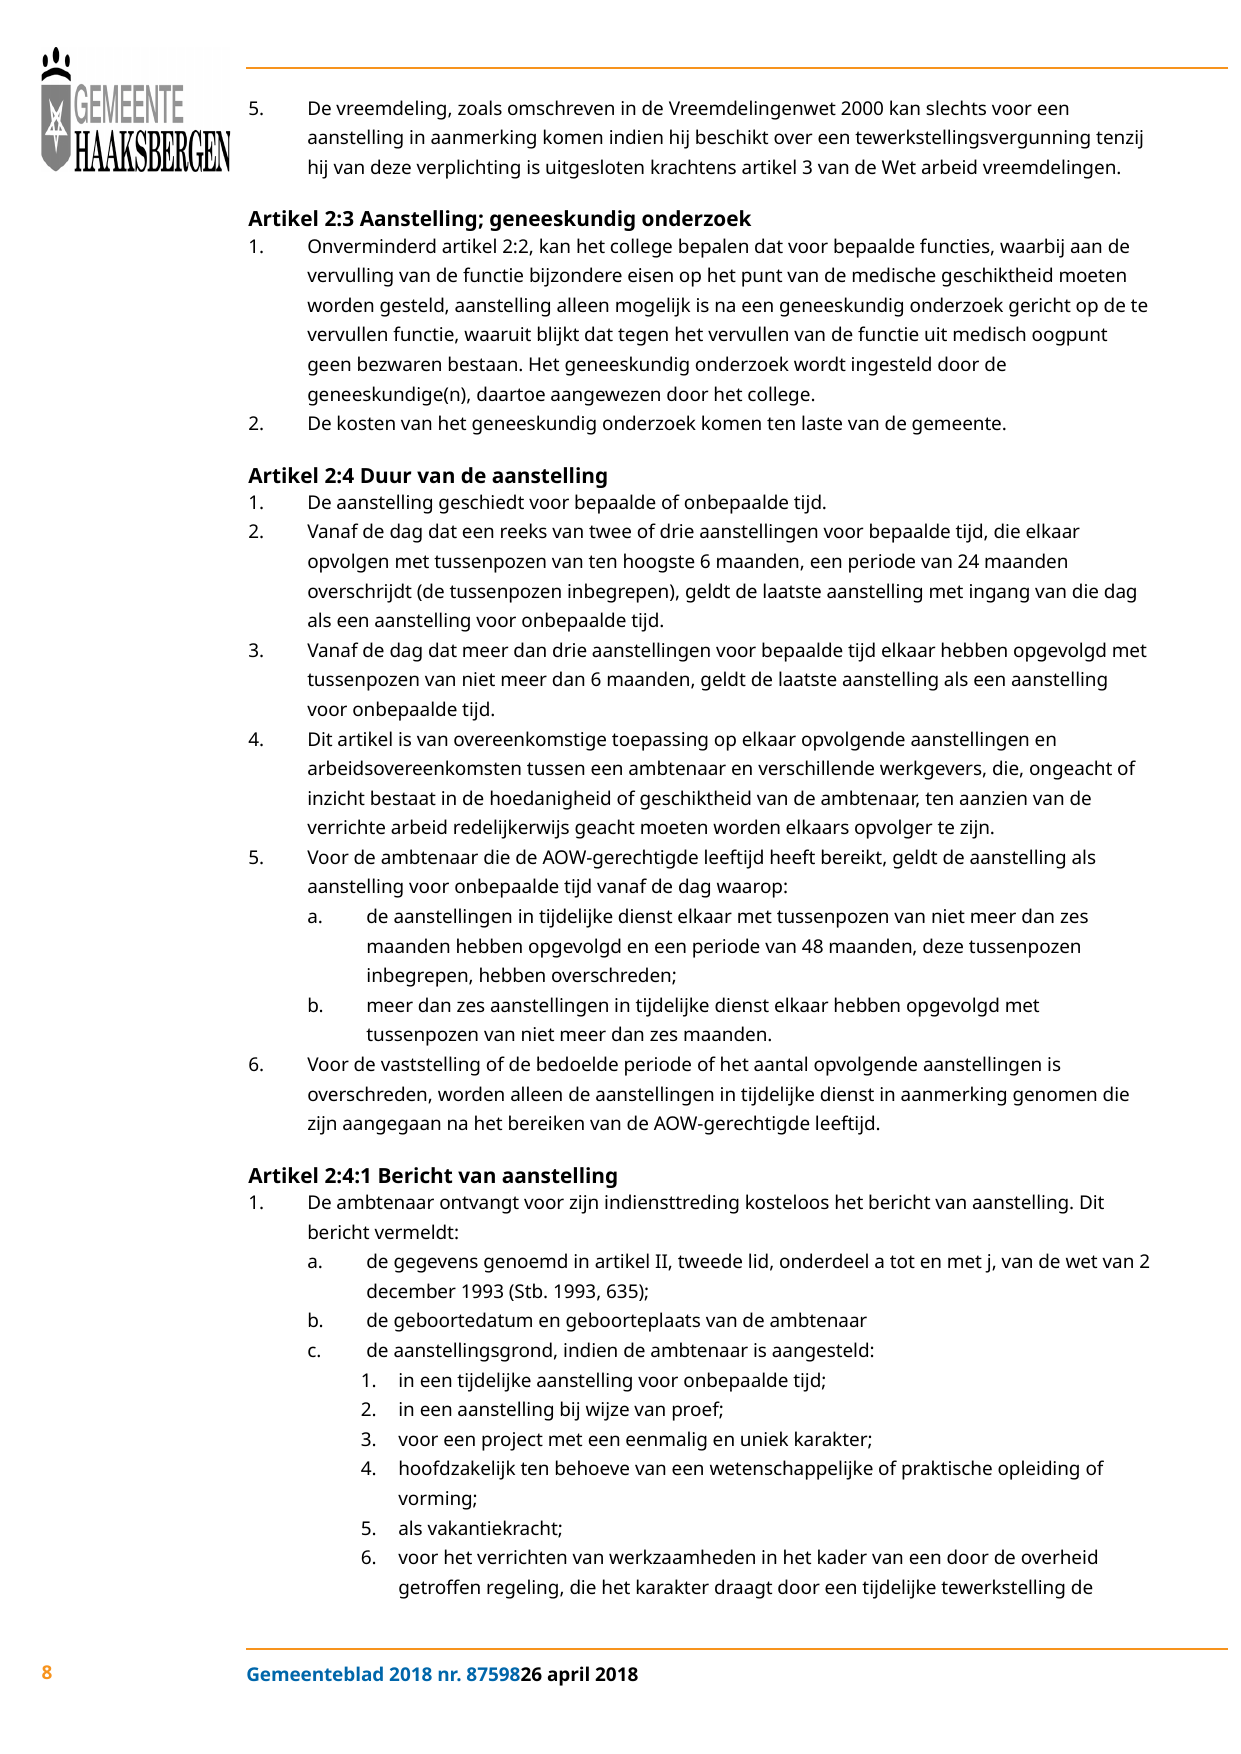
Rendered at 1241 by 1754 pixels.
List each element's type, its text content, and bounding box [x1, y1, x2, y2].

list De kosten van het geneeskundig onderzoek komen ten laste van de gemeente. [248, 410, 1152, 436]
list Onverminderd artikel 2:2, kan het college bepalen dat voor bepaalde functies, waarbij aan de vervulling van de functie bijzondere eisen op het punt van de medische geschiktheid moeten worden gesteld, aanstelling alleen mogelijk is na een geneeskundig onderzoek gericht op de te vervullen functie, waaruit blijkt dat tegen het vervullen van de functie uit medisch oogpunt geen bezwaren bestaan. Het geneeskundig onderzoek wordt ingesteld door de geneeskundige(n), daartoe aangewezen door het college. [248, 233, 1152, 406]
list hoofdzakelijk ten behoeve van een wetenschappelijke of praktische opleiding of vorming; [361, 1456, 1152, 1511]
list Vanaf de dag dat een reeks van twee of drie aanstellingen voor bepaalde tijd, die elkaar opvolgen met tussenpozen van ten hoogste 6 maanden, een periode van 24 maanden overschrijdt (de tussenpozen inbegrepen), geldt de laatste aanstelling met ingang van die dag als een aanstelling voor onbepaalde tijd. [248, 519, 1152, 633]
list de geboortedatum en geboorteplaats van de ambtenaar [307, 1308, 1152, 1333]
list als vakantiekracht; [361, 1515, 1152, 1540]
list de gegevens genoemd in artikel II, tweede lid, onderdeel a tot en met j, van de wet van 2 december 1993 (Stb. 1993, 635); [307, 1248, 1152, 1304]
list Dit artikel is van overeenkomstige toepassing op elkaar opvolgende aanstellingen en arbeidsovereenkomsten tussen een ambtenaar en verschillende werkgevers, die, ongeacht of inzicht bestaat in de hoedanigheid of geschiktheid van de ambtenaar, ten aanzien van de verrichte arbeid redelijkerwijs geacht moeten worden elkaars opvolger te zijn. [248, 726, 1152, 840]
list in een tijdelijke aanstelling voor onbepaalde tijd; [361, 1367, 1152, 1392]
list De aanstelling geschiedt voor bepaalde of onbepaalde tijd. [248, 489, 1152, 515]
list Voor de vaststelling of de bedoelde periode of het aantal opvolgende aanstellingen is overschreden, worden alleen de aanstellingen in tijdelijke dienst in aanmerking genomen die zijn aangegaan na het bereiken van de AOW-gerechtigde leeftijd. [248, 1051, 1152, 1136]
text Artikel 2:4:1 Bericht van aanstelling [248, 1161, 1152, 1189]
list de aanstellingsgrond, indien de ambtenaar is aangesteld: [307, 1337, 1152, 1363]
text Artikel 2:4 Duur van de aanstelling [248, 461, 1152, 489]
list De ambtenaar ontvangt voor zijn indiensttreding kosteloos het bericht van aanstelling. Dit bericht vermeldt: [248, 1189, 1152, 1244]
list meer dan zes aanstellingen in tijdelijke dienst elkaar hebben opgevolgd met tussenpozen van niet meer dan zes maanden. [307, 992, 1152, 1047]
list Voor de ambtenaar die de AOW-gerechtigde leeftijd heeft bereikt, geldt de aanstelling als aanstelling voor onbepaalde tijd vanaf de dag waarop: [248, 844, 1152, 899]
list voor een project met een eenmalig en uniek karakter; [361, 1426, 1152, 1452]
list in een aanstelling bij wijze van proef; [361, 1396, 1152, 1422]
text Artikel 2:3 Aanstelling; geneeskundig onderzoek [248, 204, 1152, 233]
picture [41, 47, 231, 172]
list De vreemdeling, zoals omschreven in de Vreemdelingenwet 2000 kan slechts voor een aanstelling in aanmerking komen indien hij beschikt over een tewerkstellingsvergunning tenzij hij van deze verplichting is uitgesloten krachtens artikel 3 van de Wet arbeid vreemdelingen. [248, 95, 1152, 180]
list Vanaf de dag dat meer dan drie aanstellingen voor bepaalde tijd elkaar hebben opgevolgd met tussenpozen van niet meer dan 6 maanden, geldt de laatste aanstelling als een aanstelling voor onbepaalde tijd. [248, 637, 1152, 722]
list voor het verrichten van werkzaamheden in het kader van een door de overheid getroffen regeling, die het karakter draagt door een tijdelijke tewerkstelling de [361, 1544, 1152, 1599]
list de aanstellingen in tijdelijke dienst elkaar met tussenpozen van niet meer dan zes maanden hebben opgevolgd en een periode van 48 maanden, deze tussenpozen inbegrepen, hebben overschreden; [307, 903, 1152, 988]
